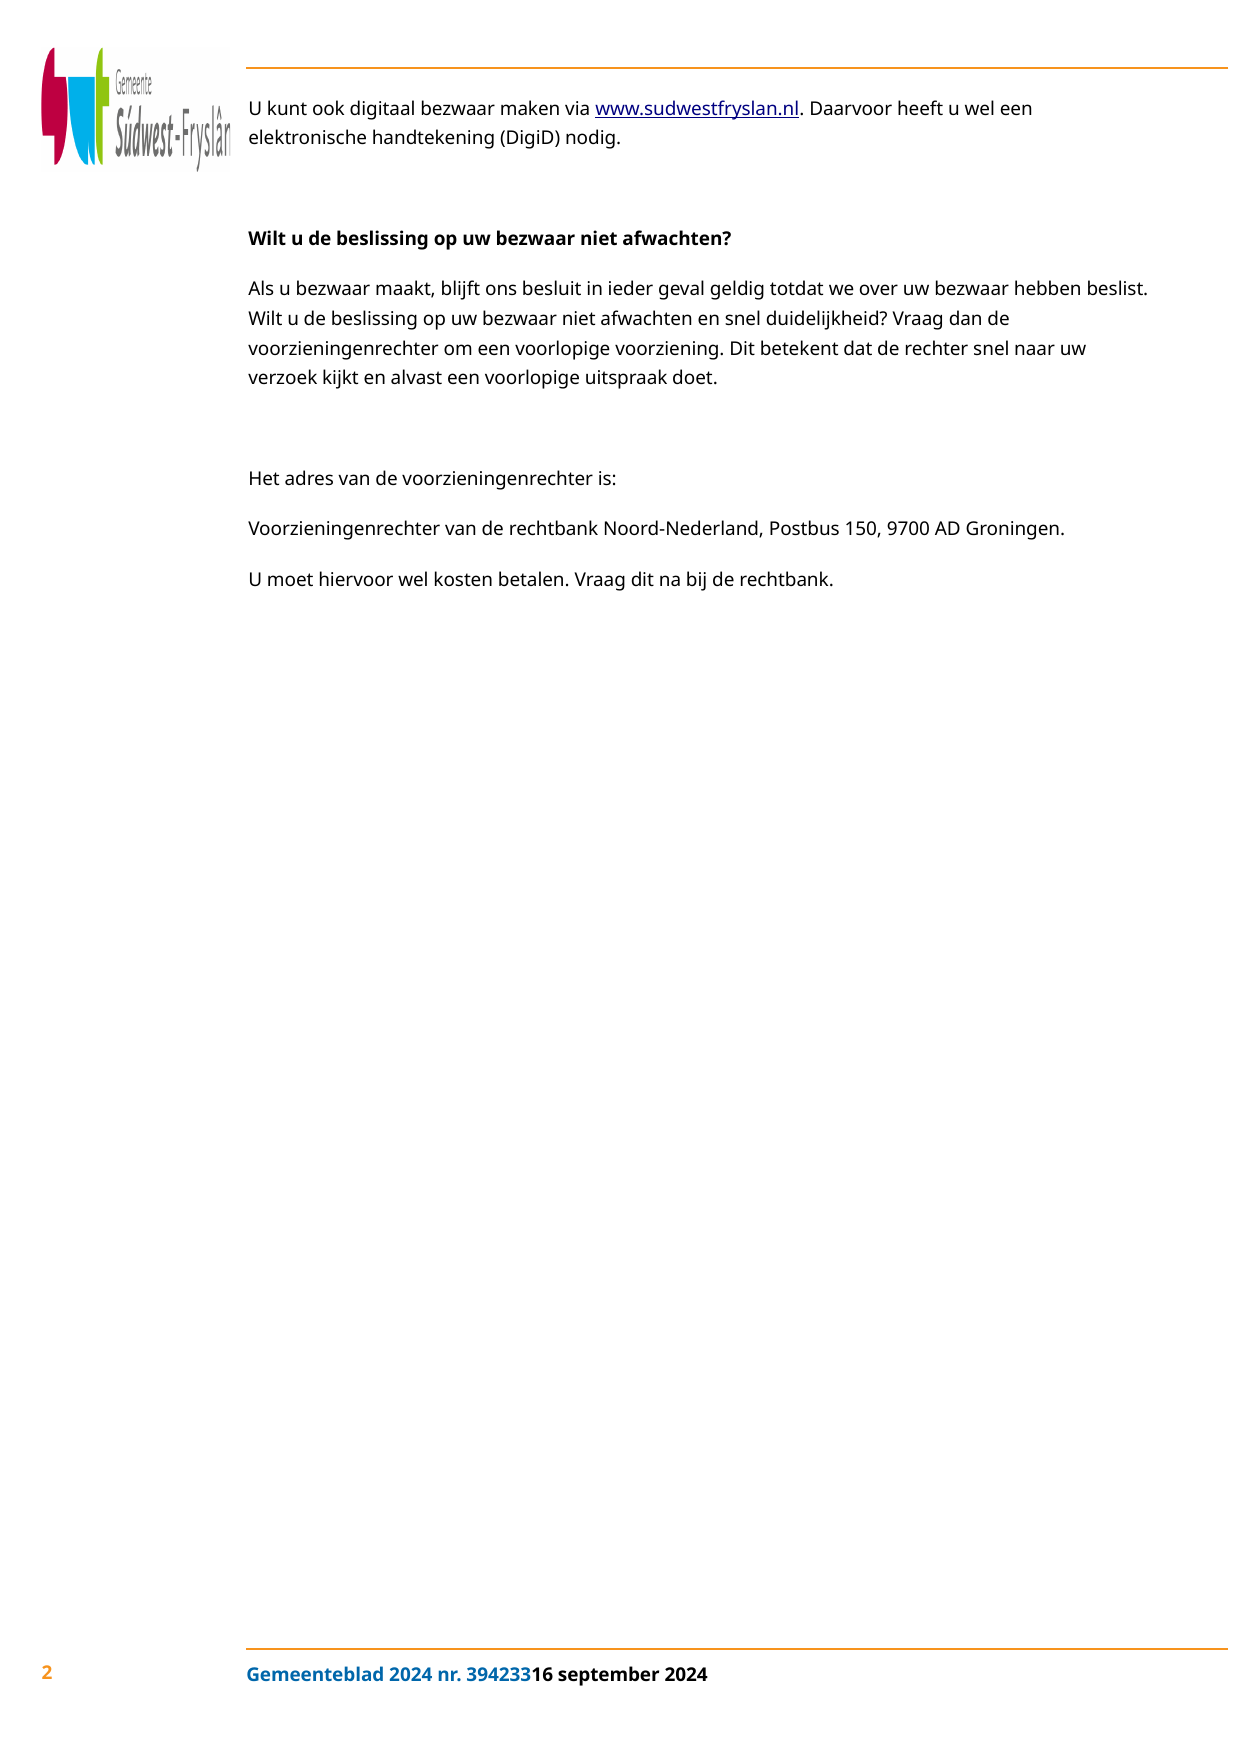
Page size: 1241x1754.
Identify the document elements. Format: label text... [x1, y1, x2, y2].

text Wilt u de beslissing op uw bezwaar niet afwachten? [248, 225, 1152, 251]
picture [41, 47, 231, 172]
text U kunt ook digitaal bezwaar maken via www.sudwestfryslan.nl. Daarvoor heeft u wel een elektronische handtekening (DigiD) nodig. [248, 95, 1152, 150]
text Het adres van de voorzieningenrechter is: [248, 465, 1152, 491]
text U moet hiervoor wel kosten betalen. Vraag dit na bij de rechtbank. [248, 566, 1152, 592]
text Als u bezwaar maakt, blijft ons besluit in ieder geval geldig totdat we over uw bezwaar hebben beslist. Wilt u de beslissing op uw bezwaar niet afwachten en snel duidelijkheid? Vraag dan de voorzieningenrechter om een voorlopige voorziening. Dit betekent dat de rechter snel naar uw verzoek kijkt en alvast een voorlopige uitspraak doet. [248, 276, 1152, 390]
text Voorzieningenrechter van de rechtbank Noord-Nederland, Postbus 150, 9700 AD Groningen. [248, 516, 1152, 541]
